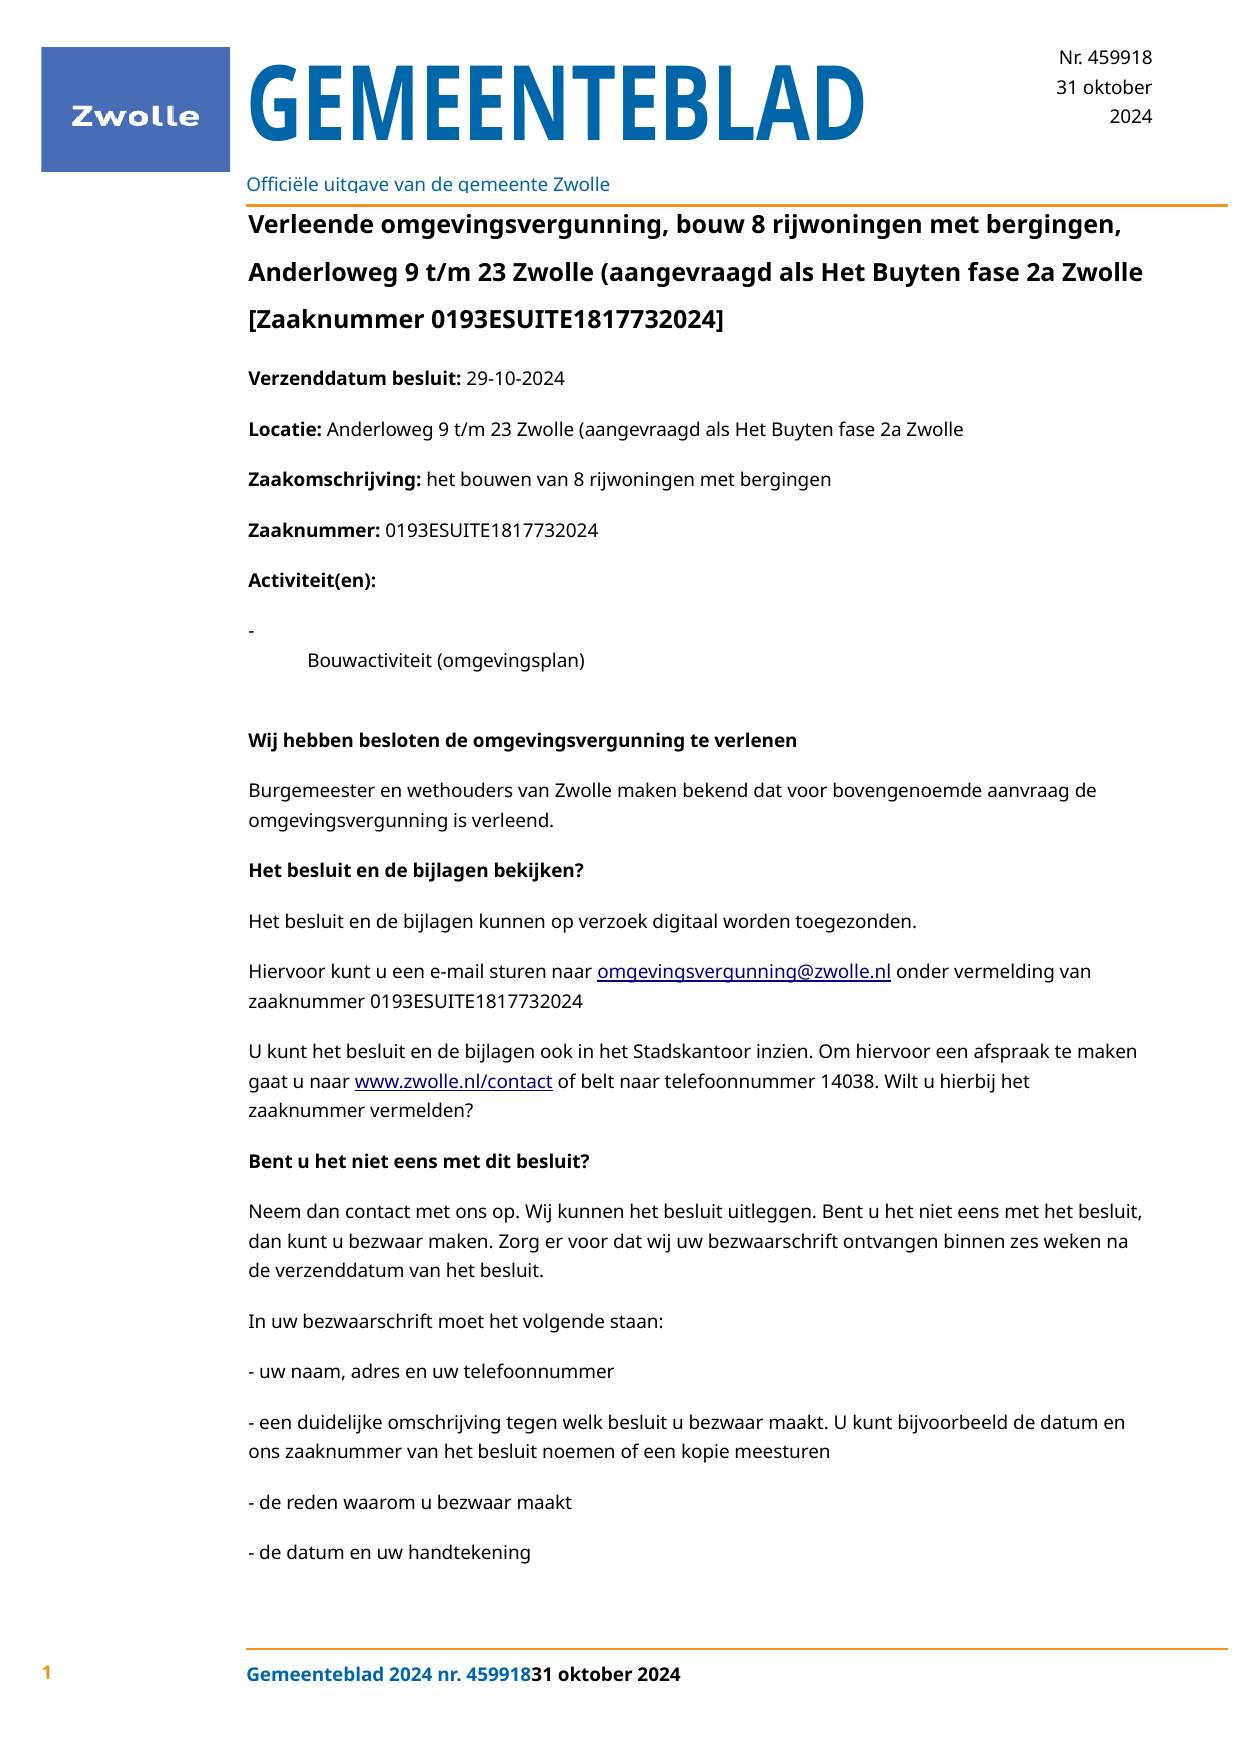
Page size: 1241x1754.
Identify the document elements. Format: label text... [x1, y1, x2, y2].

text In uw bezwaarschrift moet het volgende staan: [248, 1308, 1152, 1334]
text Verzenddatum besluit: 29-10-2024 [248, 366, 1152, 391]
text - uw naam, adres en uw telefoonnummer [248, 1358, 1152, 1384]
text U kunt het besluit en de bijlagen ook in het Stadskantoor inzien. Om hiervoor een afspraak te maken gaat u naar www.zwolle.nl/contact of belt naar telefoonnummer 14038. Wilt u hierbij het zaaknummer vermelden? [248, 1038, 1152, 1123]
picture [41, 47, 231, 172]
text - de reden waarom u bezwaar maakt [248, 1489, 1152, 1514]
text Bent u het niet eens met dit besluit? [248, 1148, 1152, 1174]
text Verleende omgevingsvergunning, bouw 8 rijwoningen met bergingen, Anderloweg 9 t/m 23 Zwolle (aangevraagd als Het Buyten fase 2a Zwolle [Zaaknummer 0193ESUITE1817732024] [248, 207, 1152, 336]
text Zaaknummer: 0193ESUITE1817732024 [248, 517, 1152, 542]
list Bouwactiviteit (omgevingsplan) [248, 647, 1152, 673]
text Neem dan contact met ons op. Wij kunnen het besluit uitleggen. Bent u het niet eens met het besluit, dan kunt u bezwaar maken. Zorg er voor dat wij uw bezwaarschrift ontvangen binnen zes weken na de verzenddatum van het besluit. [248, 1198, 1152, 1283]
text Het besluit en de bijlagen bekijken? [248, 858, 1152, 883]
text Het besluit en de bijlagen kunnen op verzoek digitaal worden toegezonden. [248, 908, 1152, 934]
text Locatie: Anderloweg 9 t/m 23 Zwolle (aangevraagd als Het Buyten fase 2a Zwolle [248, 416, 1152, 442]
text Wij hebben besloten de omgevingsvergunning te verlenen [248, 727, 1152, 753]
text Zaakomschrijving: het bouwen van 8 rijwoningen met bergingen [248, 466, 1152, 492]
text Burgemeester en wethouders van Zwolle maken bekend dat voor bovengenoemde aanvraag de omgevingsvergunning is verleend. [248, 778, 1152, 833]
text Hiervoor kunt u een e-mail sturen naar omgevingsvergunning@zwolle.nl onder vermelding van zaaknummer 0193ESUITE1817732024 [248, 958, 1152, 1014]
text - een duidelijke omschrijving tegen welk besluit u bezwaar maakt. U kunt bijvoorbeeld de datum en ons zaaknummer van het besluit noemen of een kopie meesturen [248, 1409, 1152, 1464]
text Activiteit(en): [248, 567, 1152, 593]
text - de datum en uw handtekening [248, 1539, 1152, 1565]
